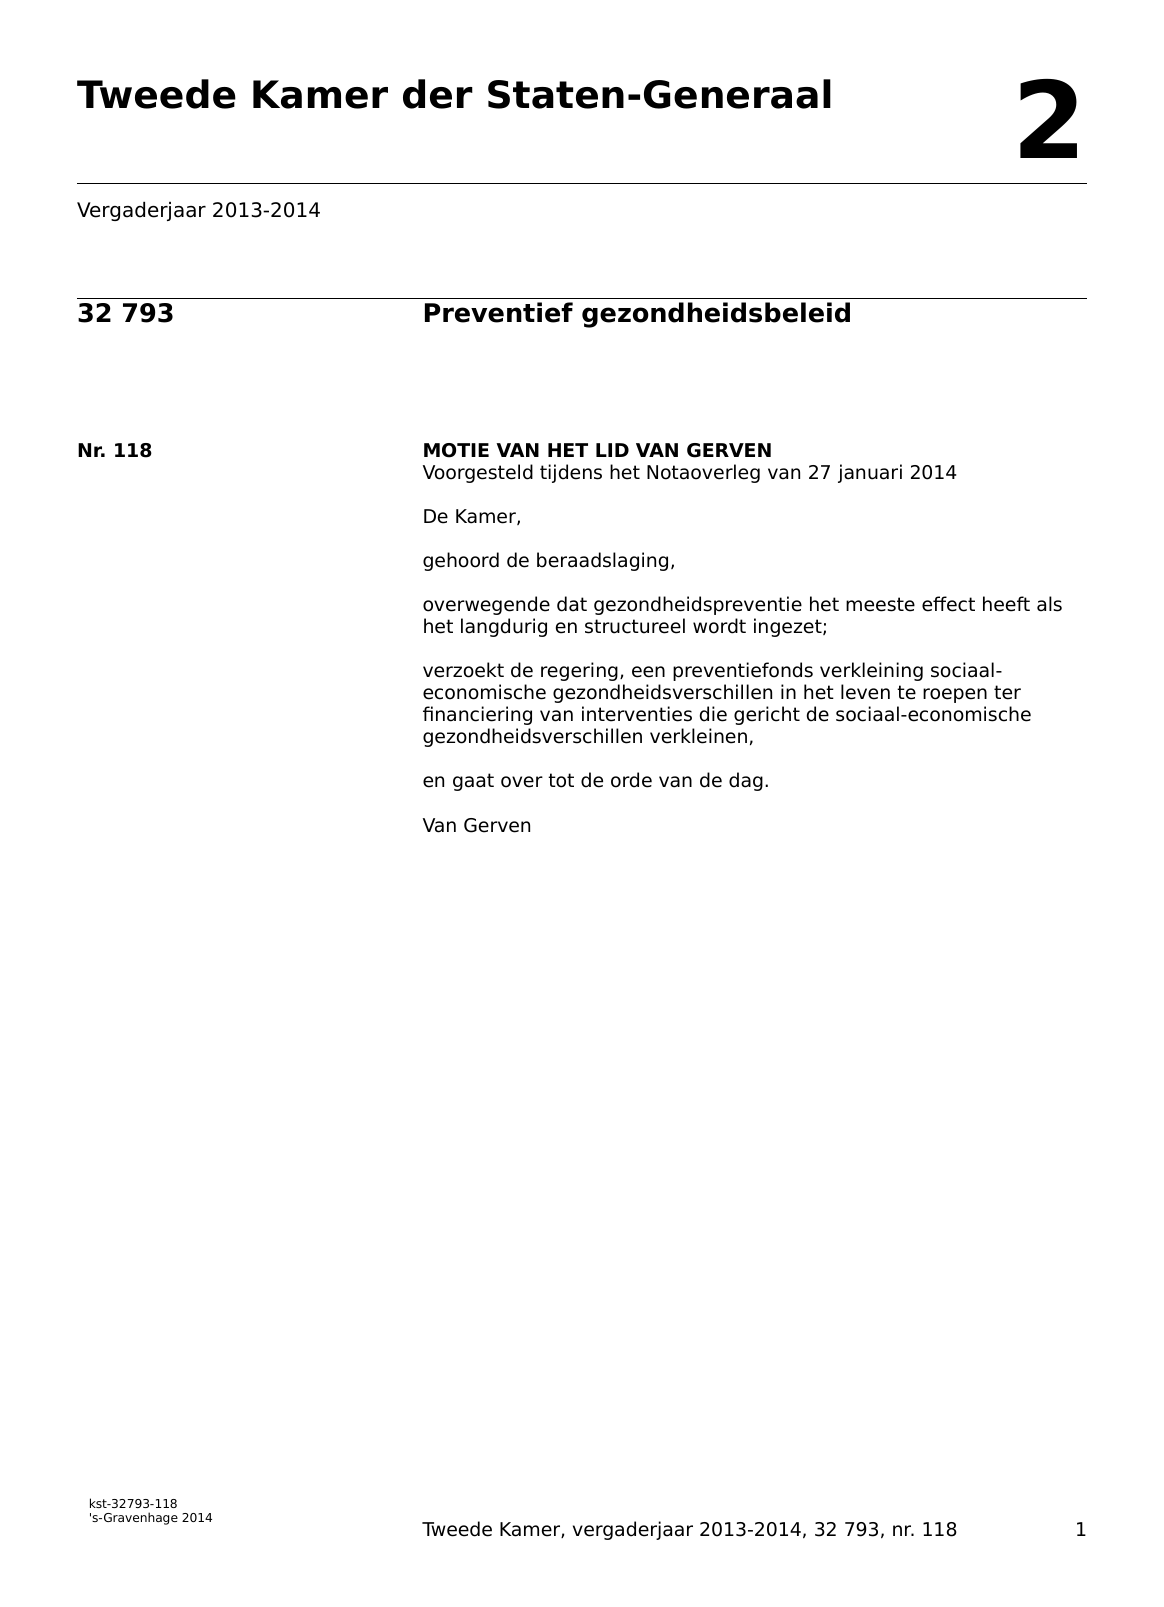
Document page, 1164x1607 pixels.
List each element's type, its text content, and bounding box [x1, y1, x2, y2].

text Van Gerven [422, 814, 1087, 837]
table_cell Vergaderjaar 2013-2014 [77, 184, 1087, 298]
text gehoord de beraadslaging, [422, 550, 1087, 572]
text overwegende dat gezondheidspreventie het meeste effect heeft als het langdurig en structureel wordt ingezet; [422, 594, 1087, 638]
text Voorgesteld tijdens het Notaoverleg van 27 januari 2014 [422, 462, 1087, 484]
text verzoekt de regering, een preventiefonds verkleining sociaal-economische gezondheidsverschillen in het leven te roepen ter financiering van interventies die gericht de sociaal-economische gezondheidsverschillen verkleinen, [422, 660, 1087, 748]
text kst-32793-118 [88, 1497, 323, 1511]
text 's-Gravenhage 2014 [88, 1511, 323, 1525]
subtitle 32 793 Preventief gezondheidsbeleid [77, 299, 1087, 329]
text De Kamer, [422, 506, 1087, 528]
table_header Tweede Kamer der Staten-Generaal [77, 59, 886, 183]
subtitle Nr. 118 MOTIE VAN HET LID VAN GERVEN [77, 440, 1087, 462]
text en gaat over tot de orde van de dag. [422, 770, 1087, 792]
table_header 2 [886, 59, 1087, 183]
